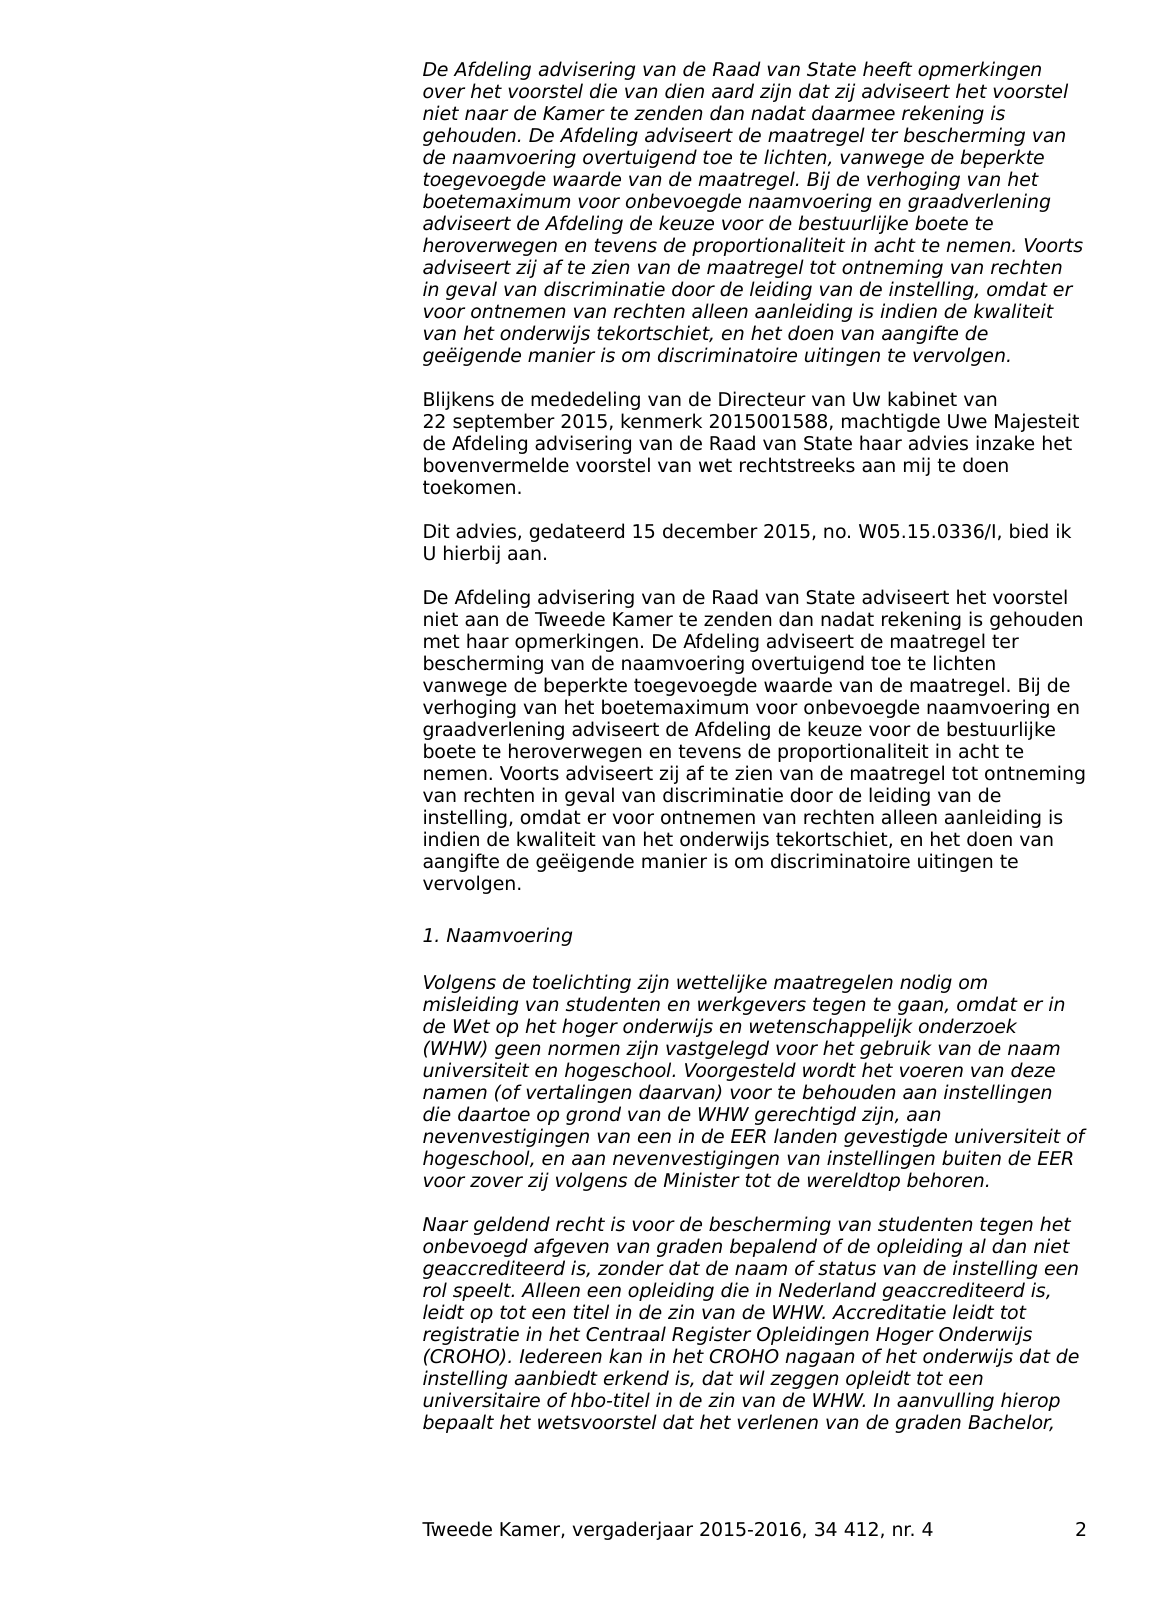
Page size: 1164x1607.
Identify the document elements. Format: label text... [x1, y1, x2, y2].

text Naar geldend recht is voor de bescherming van studenten tegen het onbevoegd afgeven van graden bepalend of de opleiding al dan niet geaccrediteerd is, zonder dat de naam of status van de instelling een rol speelt. Alleen een opleiding die in Nederland geaccrediteerd is, leidt op tot een titel in de zin van de WHW. Accreditatie leidt tot registratie in het Centraal Register Opleidingen Hoger Onderwijs (CROHO). Iedereen kan in het CROHO nagaan of het onderwijs dat de instelling aanbiedt erkend is, dat wil zeggen opleidt tot een universitaire of hbo-titel in de zin van de WHW. In aanvulling hierop bepaalt het wetsvoorstel dat het verlenen van de graden Bachelor, [422, 1214, 1087, 1434]
text De Afdeling advisering van de Raad van State adviseert het voorstel niet aan de Tweede Kamer te zenden dan nadat rekening is gehouden met haar opmerkingen. De Afdeling adviseert de maatregel ter bescherming van de naamvoering overtuigend toe te lichten vanwege de beperkte toegevoegde waarde van de maatregel. Bij de verhoging van het boetemaximum voor onbevoegde naamvoering en graadverlening adviseert de Afdeling de keuze voor de bestuurlijke boete te heroverwegen en tevens de proportionaliteit in acht te nemen. Voorts adviseert zij af te zien van de maatregel tot ontneming van rechten in geval van discriminatie door de leiding van de instelling, omdat er voor ontnemen van rechten alleen aanleiding is indien de kwaliteit van het onderwijs tekortschiet, en het doen van aangifte de geëigende manier is om discriminatoire uitingen te vervolgen. [422, 587, 1087, 895]
subtitle 1. Naamvoering [422, 925, 1087, 947]
text De Afdeling advisering van de Raad van State heeft opmerkingen over het voorstel die van dien aard zijn dat zij adviseert het voorstel niet naar de Kamer te zenden dan nadat daarmee rekening is gehouden. De Afdeling adviseert de maatregel ter bescherming van de naamvoering overtuigend toe te lichten, vanwege de beperkte toegevoegde waarde van de maatregel. Bij de verhoging van het boetemaximum voor onbevoegde naamvoering en graadverlening adviseert de Afdeling de keuze voor de bestuurlijke boete te heroverwegen en tevens de proportionaliteit in acht te nemen. Voorts adviseert zij af te zien van de maatregel tot ontneming van rechten in geval van discriminatie door de leiding van de instelling, omdat er voor ontnemen van rechten alleen aanleiding is indien de kwaliteit van het onderwijs tekortschiet, en het doen van aangifte de geëigende manier is om discriminatoire uitingen te vervolgen. [422, 59, 1087, 367]
text Dit advies, gedateerd 15 december 2015, no. W05.15.0336/I, bied ik U hierbij aan. [422, 521, 1087, 565]
text Volgens de toelichting zijn wettelijke maatregelen nodig om misleiding van studenten en werkgevers tegen te gaan, omdat er in de Wet op het hoger onderwijs en wetenschappelijk onderzoek (WHW) geen normen zijn vastgelegd voor het gebruik van de naam universiteit en hogeschool. Voorgesteld wordt het voeren van deze namen (of vertalingen daarvan) voor te behouden aan instellingen die daartoe op grond van de WHW gerechtigd zijn, aan nevenvestigingen van een in de EER landen gevestigde universiteit of hogeschool, en aan nevenvestigingen van instellingen buiten de EER voor zover zij volgens de Minister tot de wereldtop behoren. [422, 972, 1087, 1192]
text Blijkens de mededeling van de Directeur van Uw kabinet van 22 september 2015, kenmerk 2015001588, machtigde Uwe Majesteit de Afdeling advisering van de Raad van State haar advies inzake het bovenvermelde voorstel van wet rechtstreeks aan mij te doen toekomen. [422, 389, 1087, 499]
